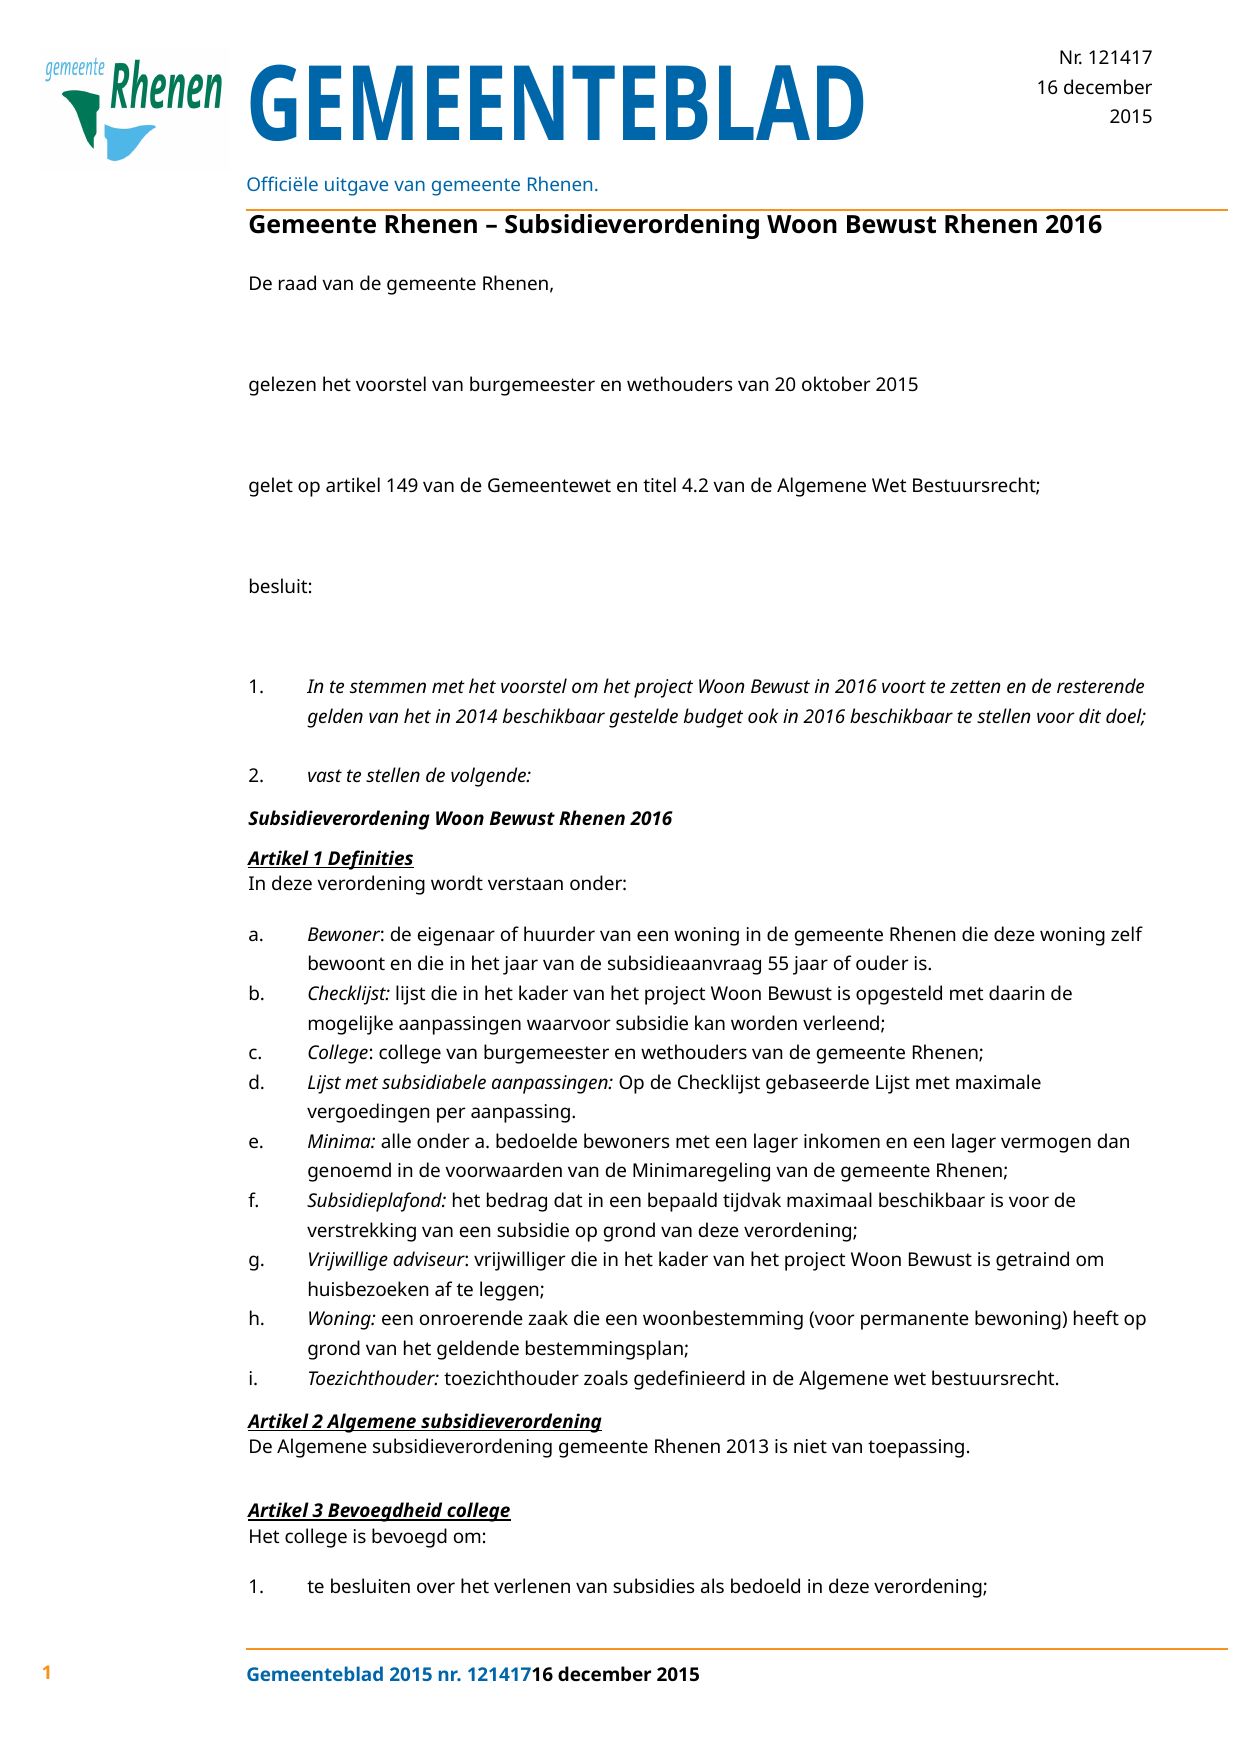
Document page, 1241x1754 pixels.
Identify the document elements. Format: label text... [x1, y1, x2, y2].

list In te stemmen met het voorstel om het project Woon Bewust in 2016 voort te zetten en de resterende gelden van het in 2014 beschikbaar gestelde budget ook in 2016 beschikbaar te stellen voor dit doel; [248, 674, 1152, 729]
list Toezichthouder: toezichthouder zoals gedefinieerd in de Algemene wet bestuursrecht. [248, 1365, 1152, 1390]
list vast te stellen de volgende: [248, 762, 1152, 788]
text besluit: [248, 573, 1152, 598]
text Artikel 2 Algemene subsidieverordening [248, 1408, 1152, 1433]
list te besluiten over het verlenen van subsidies als bedoeld in deze verordening; [248, 1574, 1152, 1599]
list Bewoner: de eigenaar of huurder van een woning in de gemeente Rhenen die deze woning zelf bewoont en die in het jaar van de subsidieaanvraag 55 jaar of ouder is. [248, 921, 1152, 976]
text In deze verordening wordt verstaan onder: [248, 871, 1152, 896]
list Subsidieplafond: het bedrag dat in een bepaald tijdvak maximaal beschikbaar is voor de verstrekking van een subsidie op grond van deze verordening; [248, 1187, 1152, 1242]
text Het college is bevoegd om: [248, 1523, 1152, 1549]
list Woning: een onroerende zaak die een woonbestemming (voor permanente bewoning) heeft op grond van het geldende bestemmingsplan; [248, 1306, 1152, 1361]
text Artikel 3 Bevoegdheid college [248, 1497, 1152, 1523]
list College: college van burgemeester en wethouders van de gemeente Rhenen; [248, 1039, 1152, 1065]
text De Algemene subsidieverordening gemeente Rhenen 2013 is niet van toepassing. [248, 1433, 1152, 1459]
text Subsidieverordening Woon Bewust Rhenen 2016 [248, 806, 1152, 831]
text gelezen het voorstel van burgemeester en wethouders van 20 oktober 2015 [248, 371, 1152, 397]
text De raad van de gemeente Rhenen, [248, 270, 1152, 296]
text Artikel 1 Definities [248, 845, 1152, 871]
picture [41, 47, 231, 172]
list Lijst met subsidiabele aanpassingen: Op de Checklijst gebaseerde Lijst met maximale vergoedingen per aanpassing. [248, 1069, 1152, 1124]
text Gemeente Rhenen – Subsidieverordening Woon Bewust Rhenen 2016 [248, 211, 1152, 241]
list Checklijst: lijst die in het kader van het project Woon Bewust is opgesteld met daarin de mogelijke aanpassingen waarvoor subsidie kan worden verleend; [248, 980, 1152, 1035]
list Minima: alle onder a. bedoelde bewoners met een lager inkomen en een lager vermogen dan genoemd in de voorwaarden van de Minimaregeling van de gemeente Rhenen; [248, 1128, 1152, 1183]
text gelet op artikel 149 van de Gemeentewet en titel 4.2 van de Algemene Wet Bestuursrecht; [248, 472, 1152, 498]
list Vrijwillige adviseur: vrijwilliger die in het kader van het project Woon Bewust is getraind om huisbezoeken af te leggen; [248, 1246, 1152, 1302]
